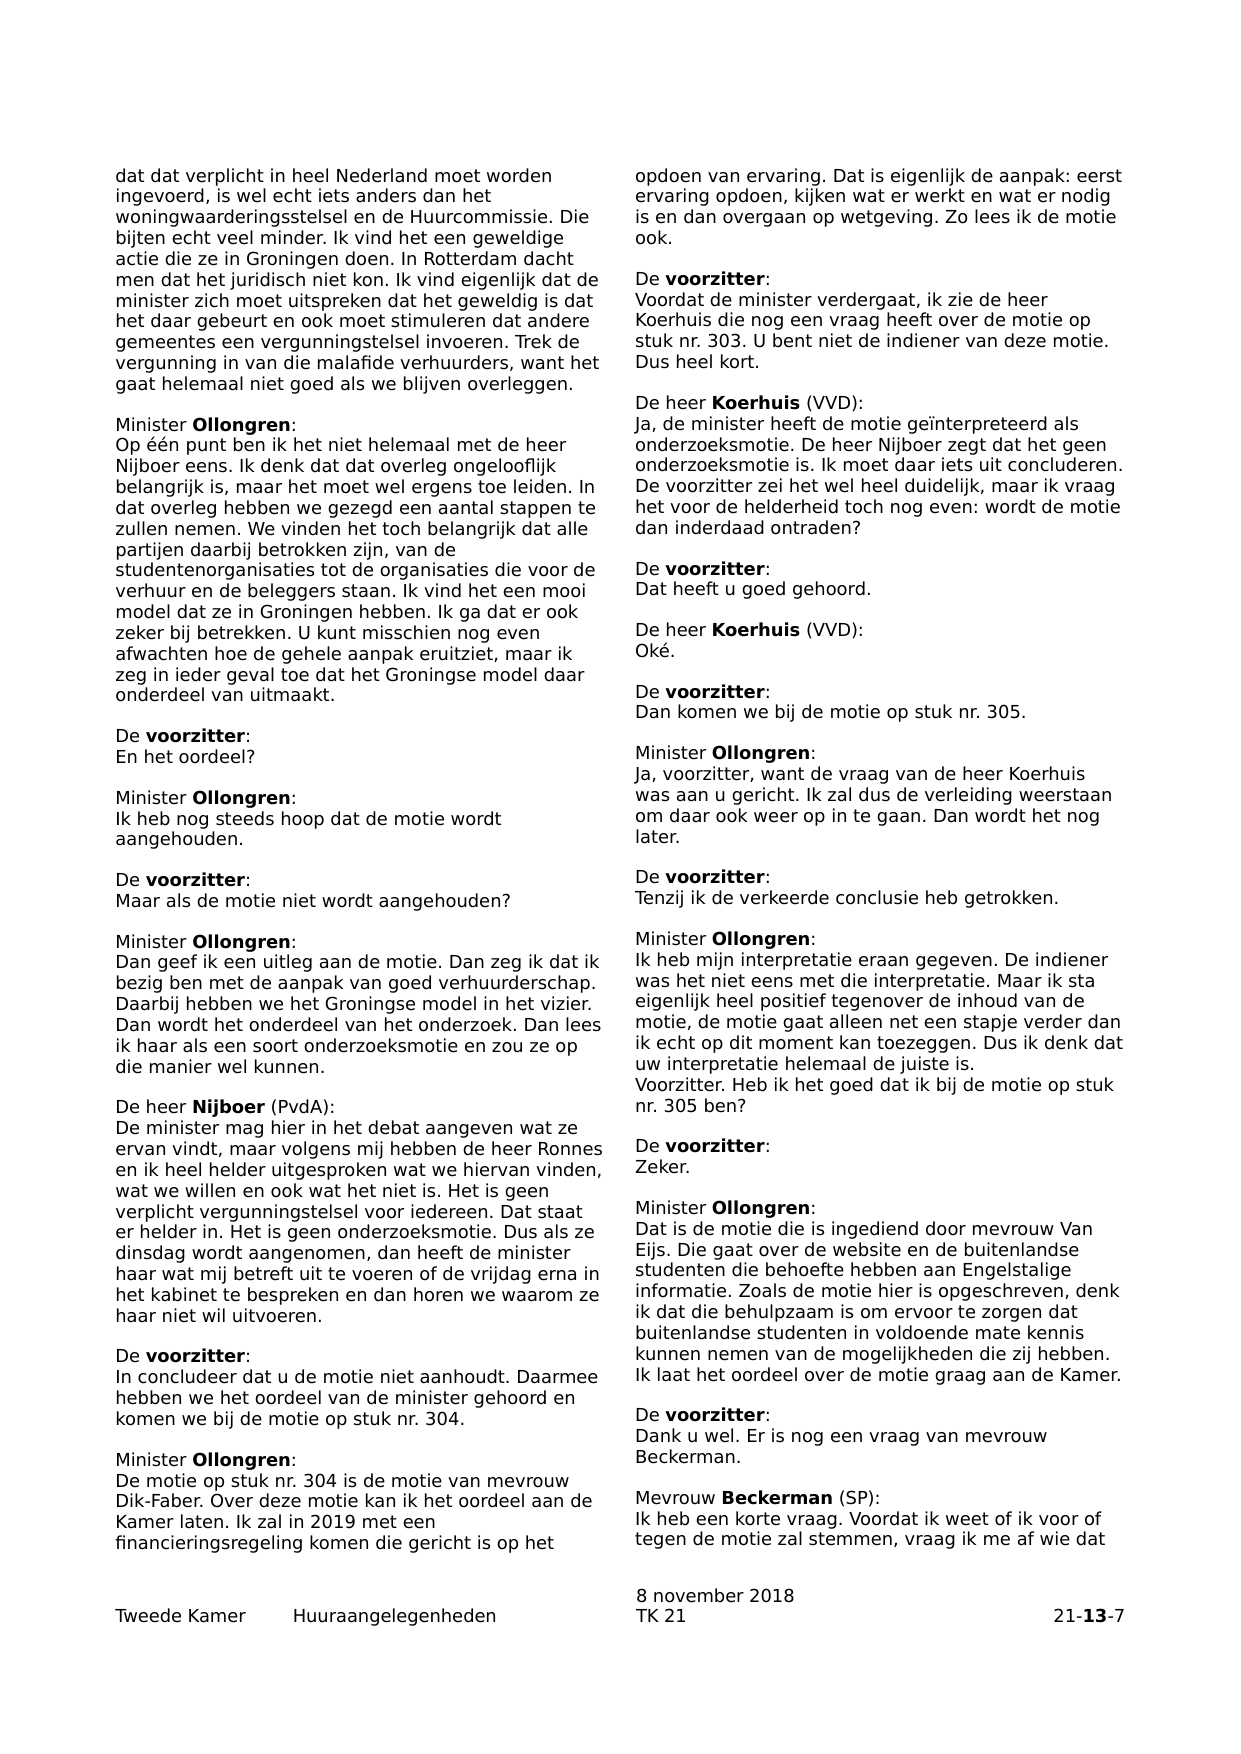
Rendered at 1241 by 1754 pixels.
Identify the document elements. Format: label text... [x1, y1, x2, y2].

text De voorzitter: [115, 1346, 605, 1367]
text opdoen van ervaring. Dat is eigenlijk de aanpak: eerst ervaring opdoen, kijken wat er werkt en wat er nodig is en dan overgaan op wetgeving. Zo lees ik de motie ook. [635, 165, 1125, 249]
text In concludeer dat u de motie niet aanhoudt. Daarmee hebben we het oordeel van de minister gehoord en komen we bij de motie op stuk nr. 304. [115, 1367, 605, 1429]
text Dan geef ik een uitleg aan de motie. Dan zeg ik dat ik bezig ben met de aanpak van goed verhuurderschap. Daarbij hebben we het Groningse model in het vizier. Dan wordt het onderdeel van het onderzoek. Dan lees ik haar als een soort onderzoeksmotie en zou ze op die manier wel kunnen. [115, 952, 605, 1077]
text Minister Ollongren: [635, 929, 1125, 949]
text De voorzitter: [635, 269, 1125, 289]
text Mevrouw Beckerman (SP): [635, 1487, 1125, 1508]
text De voorzitter: [635, 558, 1125, 579]
text Dank u wel. Er is nog een vraag van mevrouw Beckerman. [635, 1426, 1125, 1467]
text Minister Ollongren: [115, 932, 605, 952]
text De heer Nijboer (PvdA): [115, 1097, 605, 1118]
text Minister Ollongren: [115, 1449, 605, 1470]
text Oké. [635, 641, 1125, 662]
text Ik heb mijn interpretatie eraan gegeven. De indiener was het niet eens met die interpretatie. Maar ik sta eigenlijk heel positief tegenover de inhoud van de motie, de motie gaat alleen net een stapje verder dan ik echt op dit moment kan toezeggen. Dus ik denk dat uw interpretatie helemaal de juiste is. [635, 949, 1125, 1074]
text De heer Koerhuis (VVD): [635, 393, 1125, 413]
text Maar als de motie niet wordt aangehouden? [115, 891, 605, 912]
text dat dat verplicht in heel Nederland moet worden ingevoerd, is wel echt iets anders dan het woningwaarderingsstelsel en de Huurcommissie. Die bijten echt veel minder. Ik vind het een geweldige actie die ze in Groningen doen. In Rotterdam dacht men dat het juridisch niet kon. Ik vind eigenlijk dat de minister zich moet uitspreken dat het geweldig is dat het daar gebeurt en ook moet stimuleren dat andere gemeentes een vergunningstelsel invoeren. Trek de vergunning in van die malafide verhuurders, want het gaat helemaal niet goed als we blijven overleggen. [115, 165, 605, 394]
text Minister Ollongren: [115, 788, 605, 808]
text De voorzitter: [635, 867, 1125, 888]
text En het oordeel? [115, 747, 605, 768]
text Minister Ollongren: [635, 743, 1125, 764]
text Minister Ollongren: [635, 1198, 1125, 1218]
text Dan komen we bij de motie op stuk nr. 305. [635, 702, 1125, 723]
text Voorzitter. Heb ik het goed dat ik bij de motie op stuk nr. 305 ben? [635, 1074, 1125, 1116]
text Dat heeft u goed gehoord. [635, 579, 1125, 600]
text De minister mag hier in het debat aangeven wat ze ervan vindt, maar volgens mij hebben de heer Ronnes en ik heel helder uitgesproken wat we hiervan vinden, wat we willen en ook wat het niet is. Het is geen verplicht vergunningstelsel voor iedereen. Dat staat er helder in. Het is geen onderzoeksmotie. Dus als ze dinsdag wordt aangenomen, dan heeft de minister haar wat mij betreft uit te voeren of de vrijdag erna in het kabinet te bespreken en dan horen we waarom ze haar niet wil uitvoeren. [115, 1118, 605, 1326]
text De voorzitter: [115, 870, 605, 891]
text De voorzitter: [635, 1136, 1125, 1157]
text Op één punt ben ik het niet helemaal met de heer Nijboer eens. Ik denk dat dat overleg ongelooflijk belangrijk is, maar het moet wel ergens toe leiden. In dat overleg hebben we gezegd een aantal stappen te zullen nemen. We vinden het toch belangrijk dat alle partijen daarbij betrokken zijn, van de studentenorganisaties tot de organisaties die voor de verhuur en de beleggers staan. Ik vind het een mooi model dat ze in Groningen hebben. Ik ga dat er ook zeker bij betrekken. U kunt misschien nog even afwachten hoe de gehele aanpak eruitziet, maar ik zeg in ieder geval toe dat het Groningse model daar onderdeel van uitmaakt. [115, 435, 605, 706]
text Minister Ollongren: [115, 414, 605, 435]
text De motie op stuk nr. 304 is de motie van mevrouw Dik-Faber. Over deze motie kan ik het oordeel aan de Kamer laten. Ik zal in 2019 met een financieringsregeling komen die gericht is op het [115, 1470, 605, 1554]
text De heer Koerhuis (VVD): [635, 620, 1125, 641]
text Dat is de motie die is ingediend door mevrouw Van Eijs. Die gaat over de website en de buitenlandse studenten die behoefte hebben aan Engelstalige informatie. Zoals de motie hier is opgeschreven, denk ik dat die behulpzaam is om ervoor te zorgen dat buitenlandse studenten in voldoende mate kennis kunnen nemen van de mogelijkheden die zij hebben. Ik laat het oordeel over de motie graag aan de Kamer. [635, 1218, 1125, 1385]
text Tenzij ik de verkeerde conclusie heb getrokken. [635, 888, 1125, 909]
text Voordat de minister verdergaat, ik zie de heer Koerhuis die nog een vraag heeft over de motie op stuk nr. 303. U bent niet de indiener van deze motie. Dus heel kort. [635, 289, 1125, 373]
text De voorzitter: [635, 682, 1125, 702]
text Ik heb nog steeds hoop dat de motie wordt aangehouden. [115, 808, 605, 850]
text Ja, de minister heeft de motie geïnterpreteerd als onderzoeksmotie. De heer Nijboer zegt dat het geen onderzoeksmotie is. Ik moet daar iets uit concluderen. De voorzitter zei het wel heel duidelijk, maar ik vraag het voor de helderheid toch nog even: wordt de motie dan inderdaad ontraden? [635, 413, 1125, 538]
text Ja, voorzitter, want de vraag van de heer Koerhuis was aan u gericht. Ik zal dus de verleiding weerstaan om daar ook weer op in te gaan. Dan wordt het nog later. [635, 764, 1125, 847]
text Zeker. [635, 1157, 1125, 1178]
text De voorzitter: [635, 1405, 1125, 1426]
text De voorzitter: [115, 726, 605, 747]
text Ik heb een korte vraag. Voordat ik weet of ik voor of tegen de motie zal stemmen, vraag ik me af wie dat [635, 1508, 1125, 1550]
